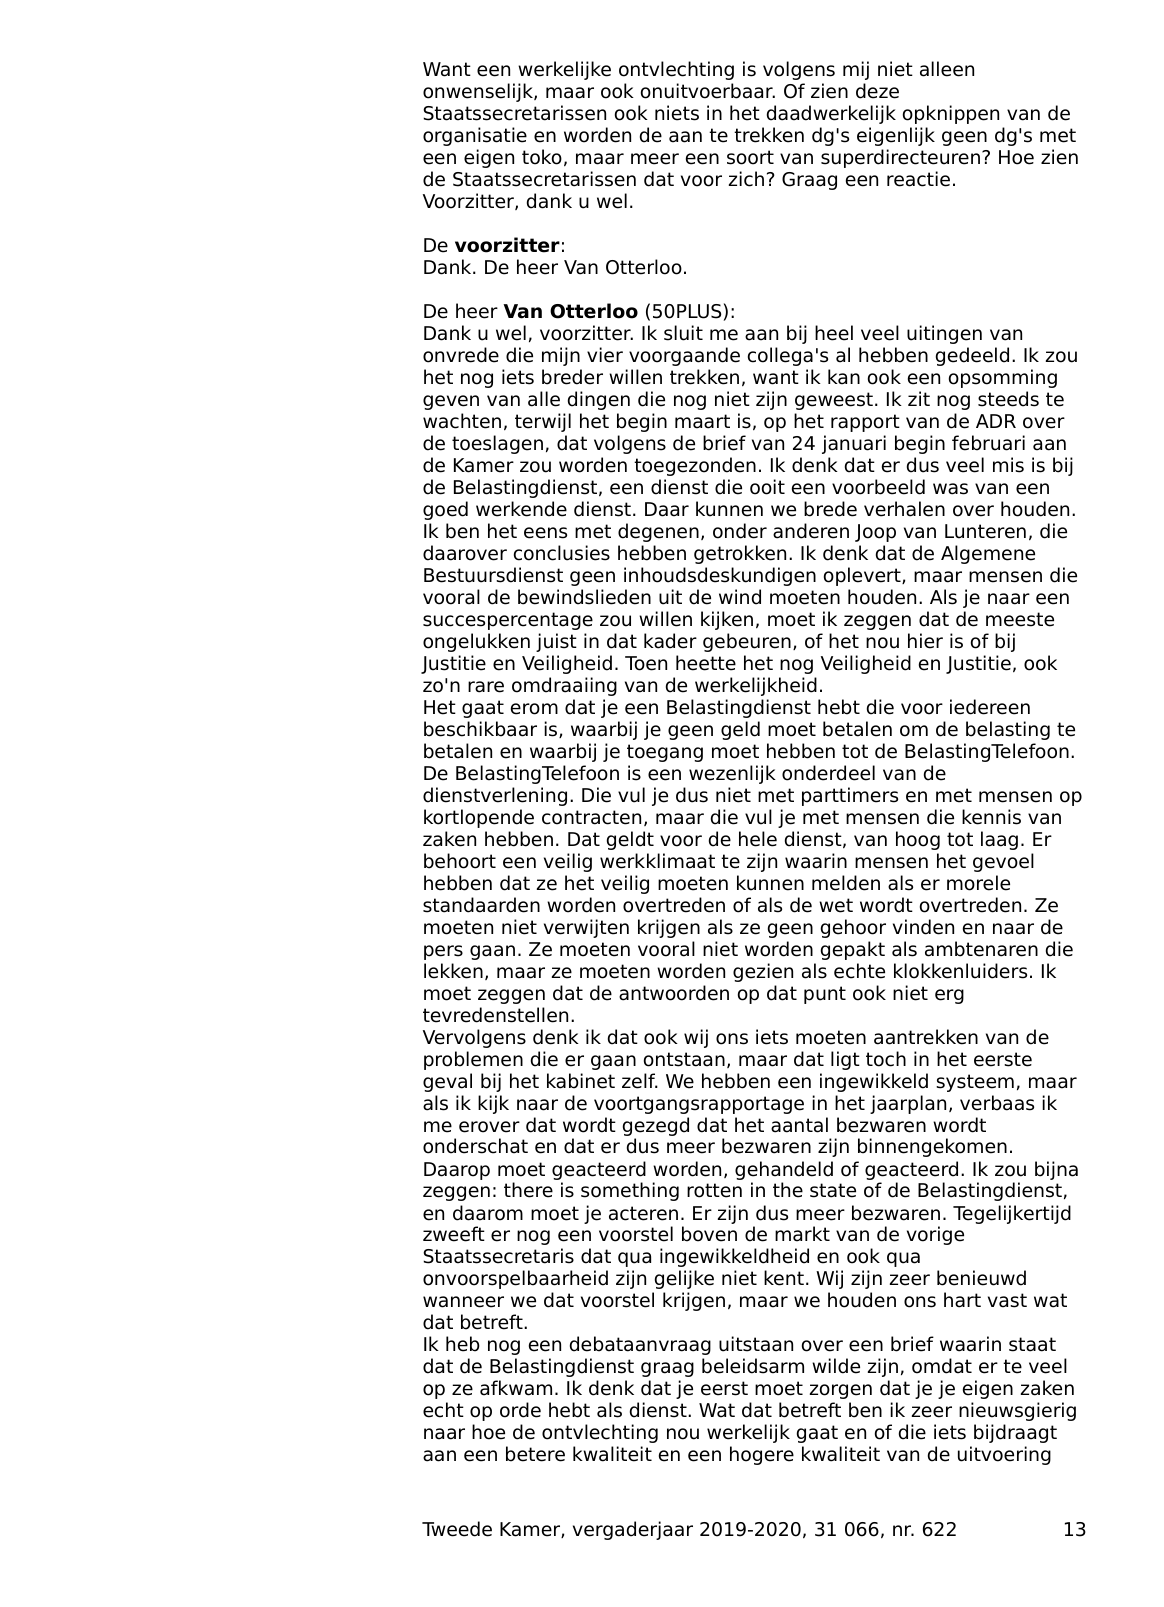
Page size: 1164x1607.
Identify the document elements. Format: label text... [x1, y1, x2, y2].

text Het gaat erom dat je een Belastingdienst hebt die voor iedereen beschikbaar is, waarbij je geen geld moet betalen om de belasting te betalen en waarbij je toegang moet hebben tot de BelastingTelefoon. De BelastingTelefoon is een wezenlijk onderdeel van de dienstverlening. Die vul je dus niet met parttimers en met mensen op kortlopende contracten, maar die vul je met mensen die kennis van zaken hebben. Dat geldt voor de hele dienst, van hoog tot laag. Er behoort een veilig werkklimaat te zijn waarin mensen het gevoel hebben dat ze het veilig moeten kunnen melden als er morele standaarden worden overtreden of als de wet wordt overtreden. Ze moeten niet verwijten krijgen als ze geen gehoor vinden en naar de pers gaan. Ze moeten vooral niet worden gepakt als ambtenaren die lekken, maar ze moeten worden gezien als echte klokkenluiders. Ik moet zeggen dat de antwoorden op dat punt ook niet erg tevredenstellen. [422, 697, 1087, 1027]
text De heer Van Otterloo (50PLUS): [422, 301, 1087, 323]
text Voorzitter, dank u wel. [422, 191, 1087, 213]
text Dank u wel, voorzitter. Ik sluit me aan bij heel veel uitingen van onvrede die mijn vier voorgaande collega's al hebben gedeeld. Ik zou het nog iets breder willen trekken, want ik kan ook een opsomming geven van alle dingen die nog niet zijn geweest. Ik zit nog steeds te wachten, terwijl het begin maart is, op het rapport van de ADR over de toeslagen, dat volgens de brief van 24 januari begin februari aan de Kamer zou worden toegezonden. Ik denk dat er dus veel mis is bij de Belastingdienst, een dienst die ooit een voorbeeld was van een goed werkende dienst. Daar kunnen we brede verhalen over houden. Ik ben het eens met degenen, onder anderen Joop van Lunteren, die daarover conclusies hebben getrokken. Ik denk dat de Algemene Bestuursdienst geen inhoudsdeskundigen oplevert, maar mensen die vooral de bewindslieden uit de wind moeten houden. Als je naar een succespercentage zou willen kijken, moet ik zeggen dat de meeste ongelukken juist in dat kader gebeuren, of het nou hier is of bij Justitie en Veiligheid. Toen heette het nog Veiligheid en Justitie, ook zo'n rare omdraaiing van de werkelijkheid. [422, 323, 1087, 697]
text Want een werkelijke ontvlechting is volgens mij niet alleen onwenselijk, maar ook onuitvoerbaar. Of zien deze Staatssecretarissen ook niets in het daadwerkelijk opknippen van de organisatie en worden de aan te trekken dg's eigenlijk geen dg's met een eigen toko, maar meer een soort van superdirecteuren? Hoe zien de Staatssecretarissen dat voor zich? Graag een reactie. [422, 59, 1087, 191]
text Dank. De heer Van Otterloo. [422, 257, 1087, 279]
text Ik heb nog een debataanvraag uitstaan over een brief waarin staat dat de Belastingdienst graag beleidsarm wilde zijn, omdat er te veel op ze afkwam. Ik denk dat je eerst moet zorgen dat je je eigen zaken echt op orde hebt als dienst. Wat dat betreft ben ik zeer nieuwsgierig naar hoe de ontvlechting nou werkelijk gaat en of die iets bijdraagt aan een betere kwaliteit en een hogere kwaliteit van de uitvoering [422, 1334, 1087, 1466]
text Vervolgens denk ik dat ook wij ons iets moeten aantrekken van de problemen die er gaan ontstaan, maar dat ligt toch in het eerste geval bij het kabinet zelf. We hebben een ingewikkeld systeem, maar als ik kijk naar de voortgangsrapportage in het jaarplan, verbaas ik me erover dat wordt gezegd dat het aantal bezwaren wordt onderschat en dat er dus meer bezwaren zijn binnengekomen. Daarop moet geacteerd worden, gehandeld of geacteerd. Ik zou bijna zeggen: there is something rotten in the state of de Belastingdienst, en daarom moet je acteren. Er zijn dus meer bezwaren. Tegelijkertijd zweeft er nog een voorstel boven de markt van de vorige Staatssecretaris dat qua ingewikkeldheid en ook qua onvoorspelbaarheid zijn gelijke niet kent. Wij zijn zeer benieuwd wanneer we dat voorstel krijgen, maar we houden ons hart vast wat dat betreft. [422, 1027, 1087, 1334]
text De voorzitter: [422, 235, 1087, 257]
